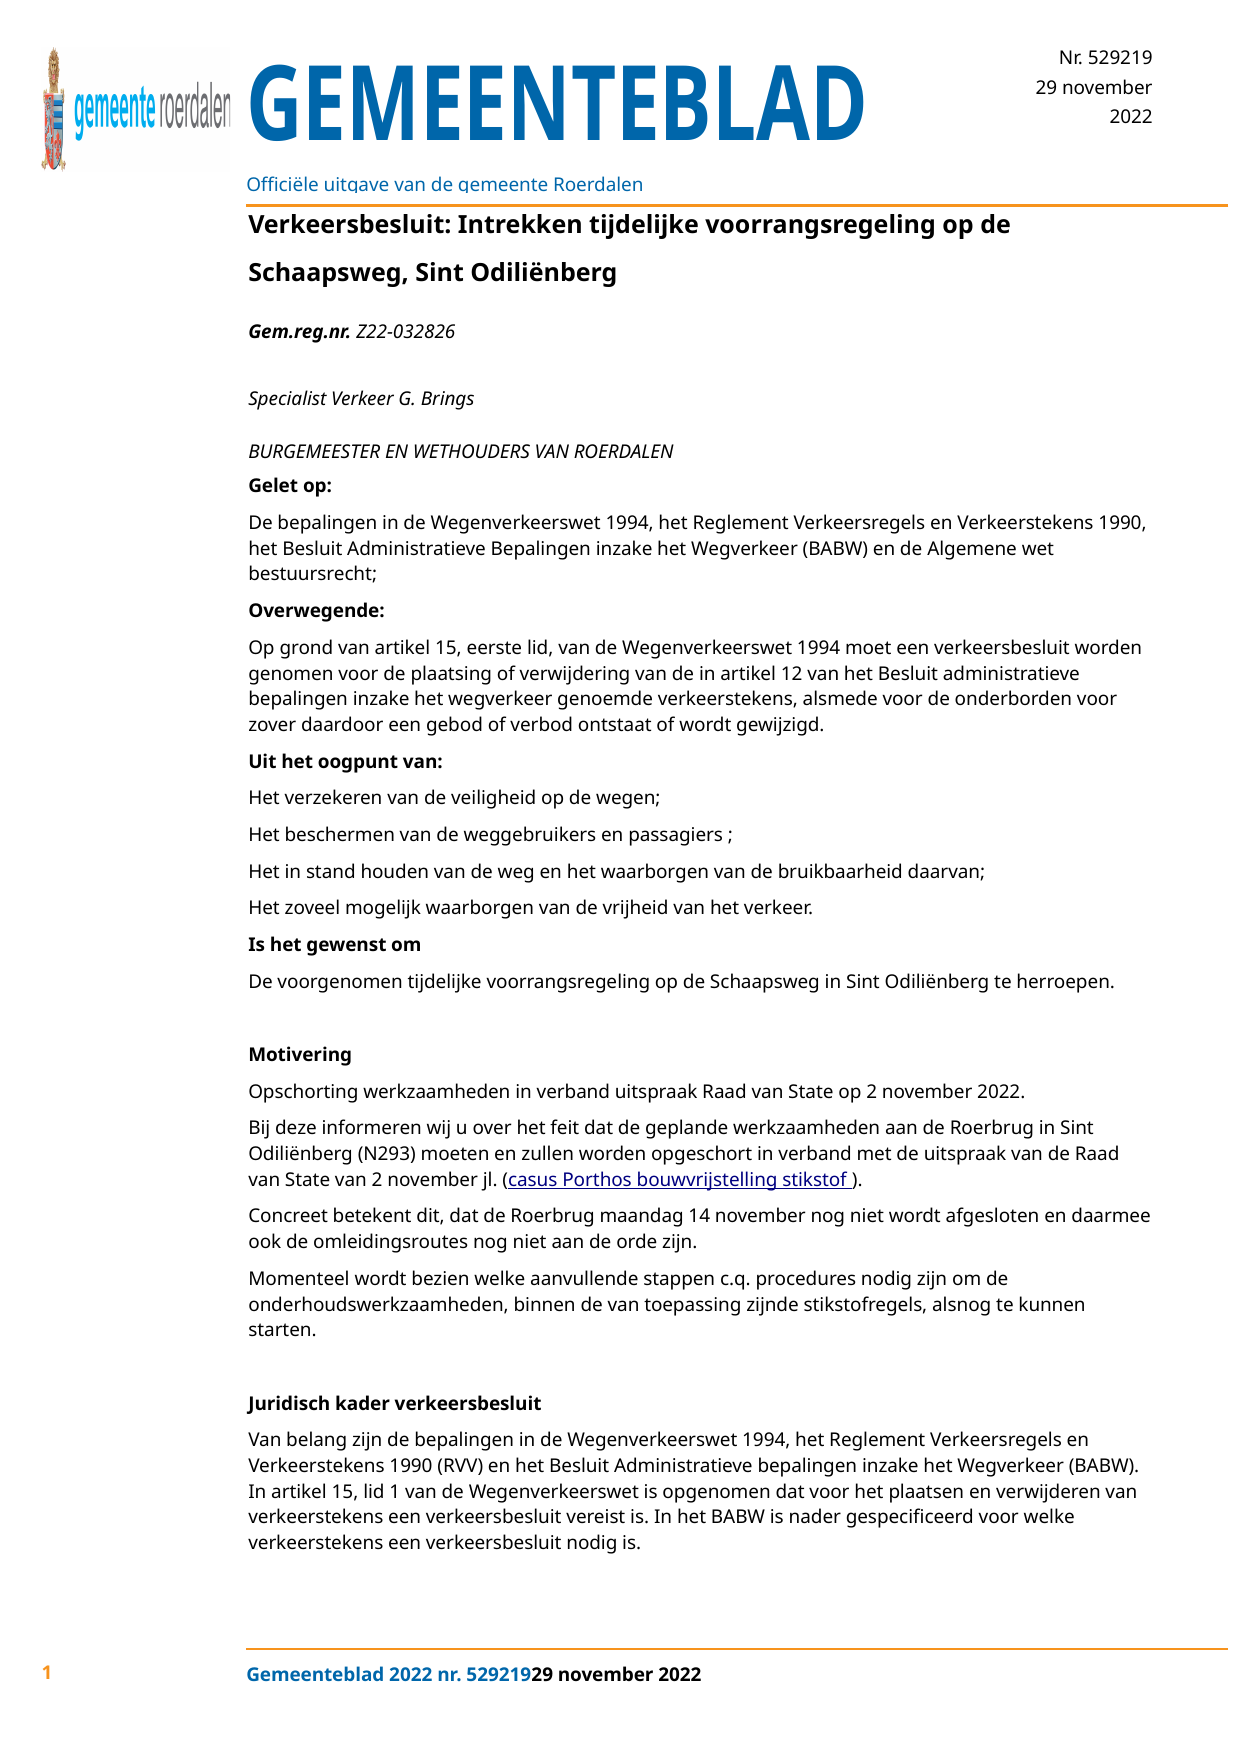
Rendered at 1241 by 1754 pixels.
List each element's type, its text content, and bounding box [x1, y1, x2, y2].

text Is het gewenst om [248, 931, 1152, 957]
text Concreet betekent dit, dat de Roerbrug maandag 14 november nog niet wordt afgesloten en daarmee ook de omleidingsroutes nog niet aan de orde zijn. [248, 1203, 1152, 1254]
text Bij deze informeren wij u over het feit dat de geplande werkzaamheden aan de Roerbrug in Sint Odiliënberg (N293) moeten en zullen worden opgeschort in verband met de uitspraak van de Raad van State van 2 november jl. (casus Porthos bouwvrijstelling stikstof ). [248, 1114, 1152, 1192]
text Het in stand houden van de weg en het waarborgen van de bruikbaarheid daarvan; [248, 858, 1152, 883]
text Gem.reg.nr. Z22-032826 [248, 318, 1152, 344]
text Momenteel wordt bezien welke aanvullende stappen c.q. procedures nodig zijn om de onderhoudswerkzaamheden, binnen de van toepassing zijnde stikstofregels, alsnog te kunnen starten. [248, 1265, 1152, 1342]
text Gelet op: [248, 472, 1152, 498]
text Het zoveel mogelijk waarborgen van de vrijheid van het verkeer. [248, 894, 1152, 920]
text Juridisch kader verkeersbesluit [248, 1390, 1152, 1416]
text Het verzekeren van de veiligheid op de wegen; [248, 784, 1152, 810]
text Verkeersbesluit: Intrekken tijdelijke voorrangsregeling op de Schaapsweg, Sint Odiliënberg [248, 207, 1152, 288]
picture [41, 47, 231, 172]
text Van belang zijn de bepalingen in de Wegenverkeerswet 1994, het Reglement Verkeersregels en Verkeerstekens 1990 (RVV) en het Besluit Administratieve bepalingen inzake het Wegverkeer (BABW). In artikel 15, lid 1 van de Wegenverkeerswet is opgenomen dat voor het plaatsen en verwijderen van verkeerstekens een verkeersbesluit vereist is. In het BABW is nader gespecificeerd voor welke verkeerstekens een verkeersbesluit nodig is. [248, 1426, 1152, 1555]
text Specialist Verkeer G. Brings [248, 386, 1152, 411]
text Op grond van artikel 15, eerste lid, van de Wegenverkeerswet 1994 moet een verkeersbesluit worden genomen voor de plaatsing of verwijdering van de in artikel 12 van het Besluit administratieve bepalingen inzake het wegverkeer genoemde verkeerstekens, alsmede voor de onderborden voor zover daardoor een gebod of verbod ontstaat of wordt gewijzigd. [248, 634, 1152, 737]
text Opschorting werkzaamheden in verband uitspraak Raad van State op 2 november 2022. [248, 1078, 1152, 1103]
text De voorgenomen tijdelijke voorrangsregeling op de Schaapsweg in Sint Odiliënberg te herroepen. [248, 968, 1152, 993]
text BURGEMEESTER EN WETHOUDERS VAN ROERDALEN [248, 438, 1152, 464]
text Overwegende: [248, 597, 1152, 623]
text Uit het oogpunt van: [248, 748, 1152, 773]
text Motivering [248, 1041, 1152, 1067]
text Het beschermen van de weggebruikers en passagiers ; [248, 821, 1152, 847]
text De bepalingen in de Wegenverkeerswet 1994, het Reglement Verkeersregels en Verkeerstekens 1990, het Besluit Administratieve Bepalingen inzake het Wegverkeer (BABW) en de Algemene wet bestuursrecht; [248, 509, 1152, 586]
